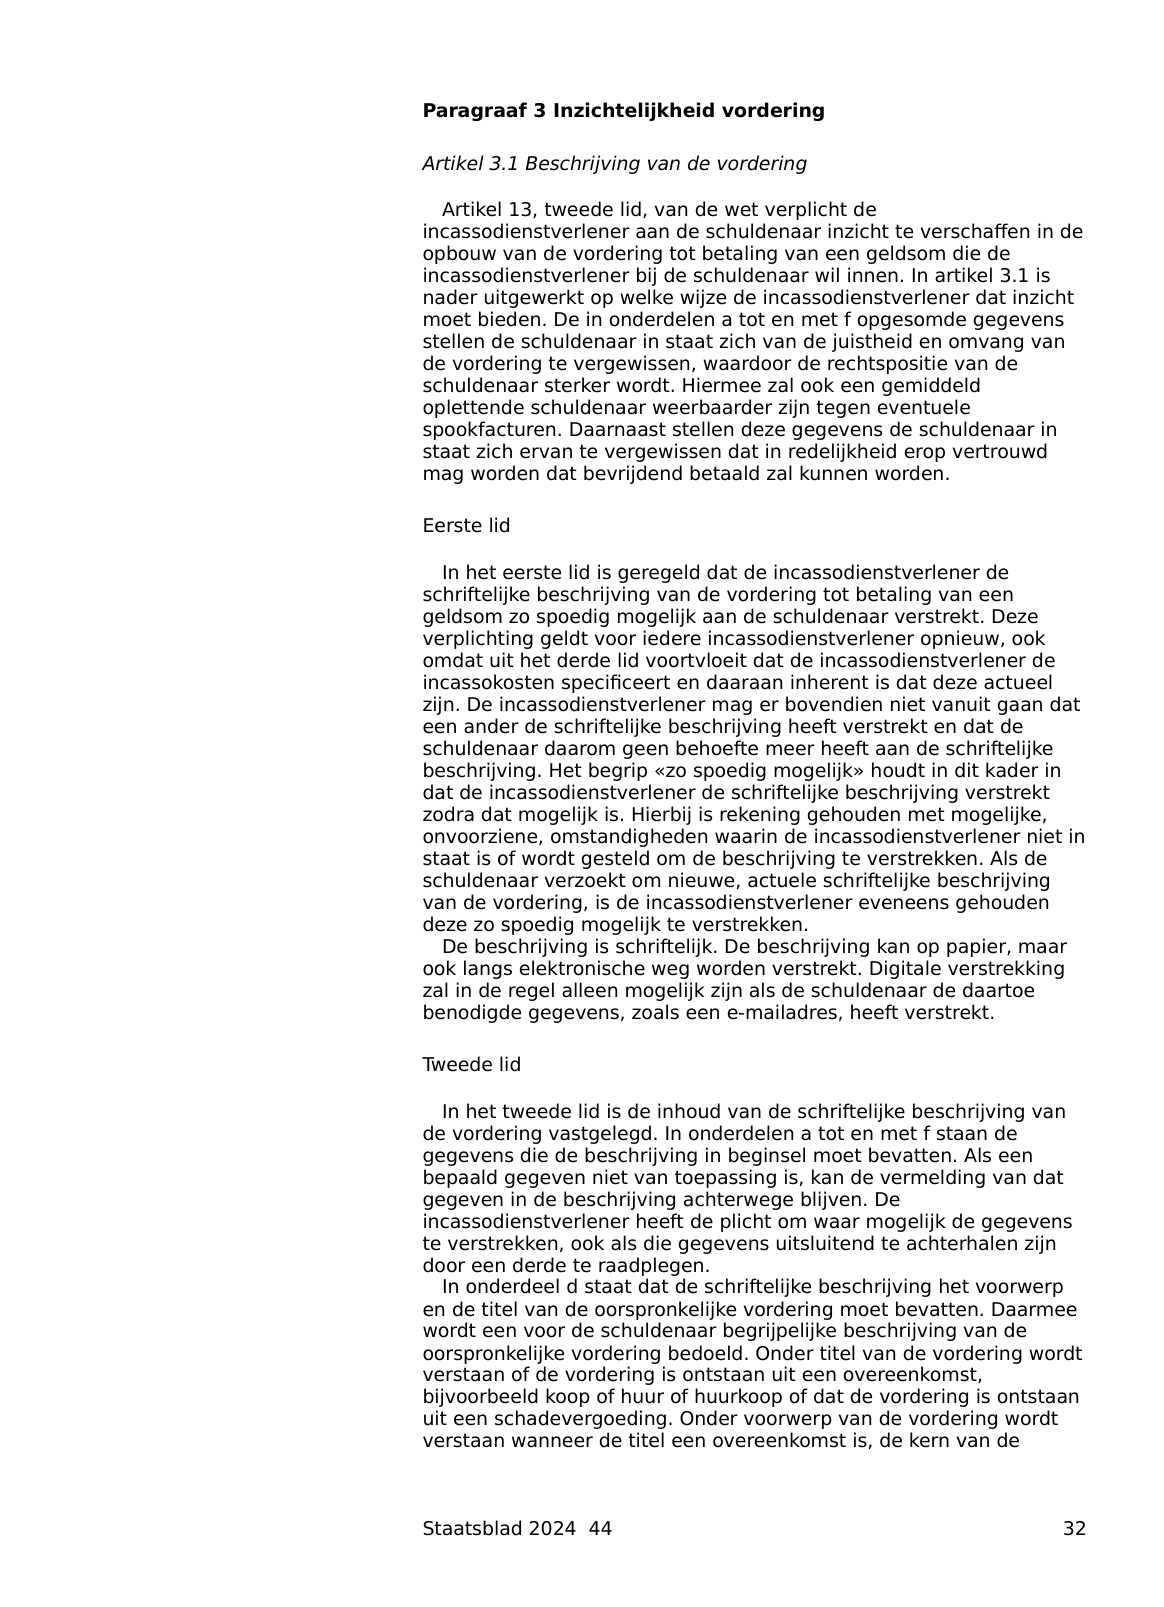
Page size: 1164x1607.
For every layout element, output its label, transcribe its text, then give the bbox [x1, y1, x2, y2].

text In het eerste lid is geregeld dat de incassodienstverlener de schriftelijke beschrijving van de vordering tot betaling van een geldsom zo spoedig mogelijk aan de schuldenaar verstrekt. Deze verplichting geldt voor iedere incassodienstverlener opnieuw, ook omdat uit het derde lid voortvloeit dat de incassodienstverlener de incassokosten specificeert en daaraan inherent is dat deze actueel zijn. De incassodienstverlener mag er bovendien niet vanuit gaan dat een ander de schriftelijke beschrijving heeft verstrekt en dat de schuldenaar daarom geen behoefte meer heeft aan de schriftelijke beschrijving. Het begrip «zo spoedig mogelijk» houdt in dit kader in dat de incassodienstverlener de schriftelijke beschrijving verstrekt zodra dat mogelijk is. Hierbij is rekening gehouden met mogelijke, onvoorziene, omstandigheden waarin de incassodienstverlener niet in staat is of wordt gesteld om de beschrijving te verstrekken. Als de schuldenaar verzoekt om nieuwe, actuele schriftelijke beschrijving van de vordering, is de incassodienstverlener eveneens gehouden deze zo spoedig mogelijk te verstrekken. [422, 562, 1087, 936]
text Artikel 13, tweede lid, van de wet verplicht de incassodienstverlener aan de schuldenaar inzicht te verschaffen in de opbouw van de vordering tot betaling van een geldsom die de incassodienstverlener bij de schuldenaar wil innen. In artikel 3.1 is nader uitgewerkt op welke wijze de incassodienstverlener dat inzicht moet bieden. De in onderdelen a tot en met f opgesomde gegevens stellen de schuldenaar in staat zich van de juistheid en omvang van de vordering te vergewissen, waardoor de rechtspositie van de schuldenaar sterker wordt. Hiermee zal ook een gemiddeld oplettende schuldenaar weerbaarder zijn tegen eventuele spookfacturen. Daarnaast stellen deze gegevens de schuldenaar in staat zich ervan te vergewissen dat in redelijkheid erop vertrouwd mag worden dat bevrijdend betaald zal kunnen worden. [422, 199, 1087, 485]
subtitle Paragraaf 3 Inzichtelijkheid vordering [422, 100, 1087, 122]
text In het tweede lid is de inhoud van de schriftelijke beschrijving van de vordering vastgelegd. In onderdelen a tot en met f staan de gegevens die de beschrijving in beginsel moet bevatten. Als een bepaald gegeven niet van toepassing is, kan de vermelding van dat gegeven in de beschrijving achterwege blijven. De incassodienstverlener heeft de plicht om waar mogelijk de gegevens te verstrekken, ook als die gegevens uitsluitend te achterhalen zijn door een derde te raadplegen. [422, 1101, 1087, 1276]
subtitle Artikel 3.1 Beschrijving van de vordering [422, 152, 1087, 174]
subtitle Eerste lid [422, 515, 1087, 537]
subtitle Tweede lid [422, 1054, 1087, 1076]
text In onderdeel d staat dat de schriftelijke beschrijving het voorwerp en de titel van de oorspronkelijke vordering moet bevatten. Daarmee wordt een voor de schuldenaar begrijpelijke beschrijving van de oorspronkelijke vordering bedoeld. Onder titel van de vordering wordt verstaan of de vordering is ontstaan uit een overeenkomst, bijvoorbeeld koop of huur of huurkoop of dat de vordering is ontstaan uit een schadevergoeding. Onder voorwerp van de vordering wordt verstaan wanneer de titel een overeenkomst is, de kern van de [422, 1276, 1087, 1452]
text De beschrijving is schriftelijk. De beschrijving kan op papier, maar ook langs elektronische weg worden verstrekt. Digitale verstrekking zal in de regel alleen mogelijk zijn als de schuldenaar de daartoe benodigde gegevens, zoals een e-mailadres, heeft verstrekt. [422, 936, 1087, 1024]
